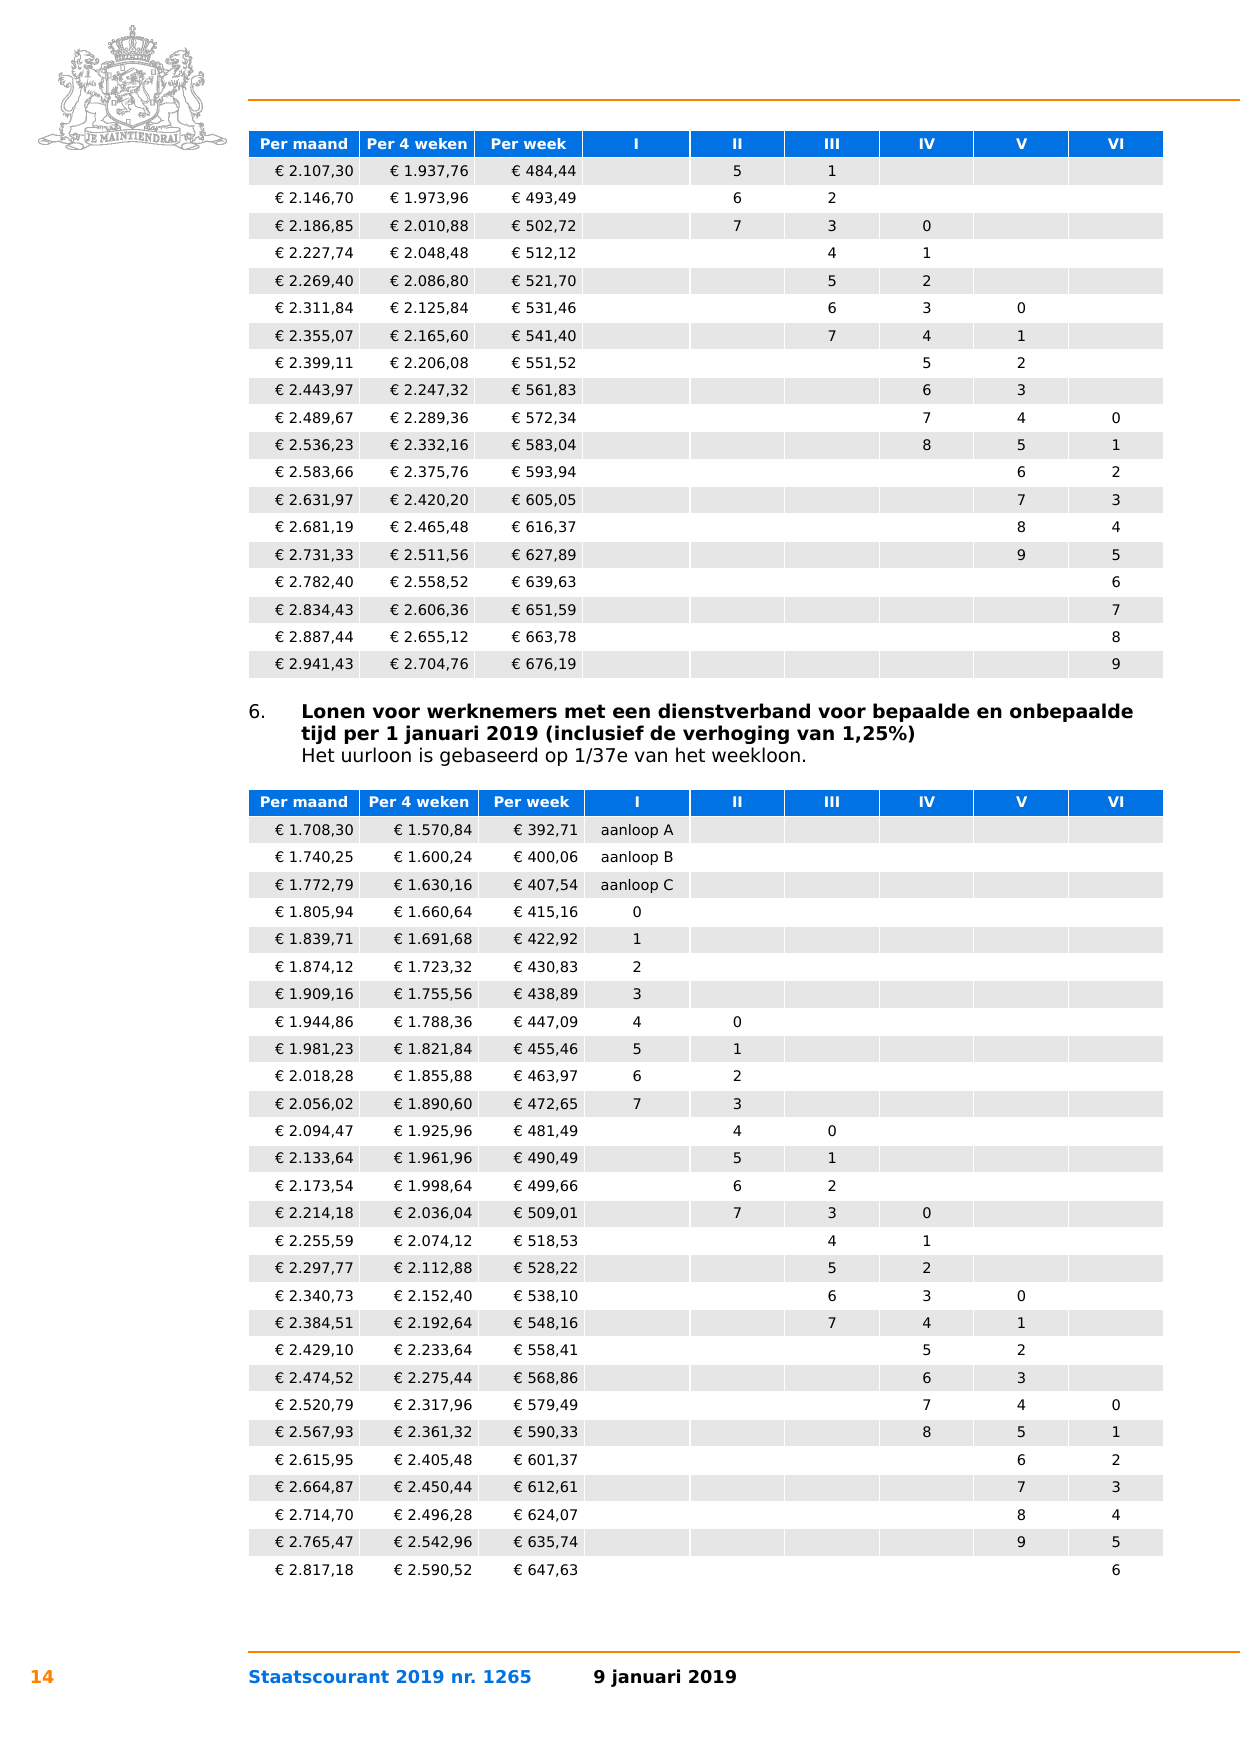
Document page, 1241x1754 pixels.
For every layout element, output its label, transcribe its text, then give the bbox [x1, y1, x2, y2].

table_cell [785, 624, 879, 650]
table_cell [785, 1338, 879, 1364]
table_cell [974, 569, 1068, 596]
table_cell 3 [974, 378, 1068, 404]
table_cell [583, 542, 689, 568]
picture [38, 25, 227, 150]
table_cell [880, 186, 973, 212]
table_cell € 568,86 [479, 1365, 584, 1391]
table_cell € 2.631,97 [249, 487, 359, 513]
table_cell € 1.961,96 [360, 1146, 478, 1172]
table_cell [880, 1529, 973, 1556]
table_cell [1069, 1255, 1163, 1282]
table_cell 0 [880, 1201, 973, 1227]
table_cell [880, 1173, 973, 1199]
table_cell [691, 1447, 784, 1473]
table_cell € 651,59 [475, 597, 582, 623]
table_cell € 1.821,84 [360, 1036, 478, 1062]
table_cell [691, 323, 784, 349]
table_cell 3 [880, 1283, 973, 1309]
table_cell [691, 1502, 784, 1528]
table_cell [974, 1036, 1068, 1062]
table_cell € 624,07 [479, 1502, 584, 1528]
table_cell [1069, 1146, 1163, 1172]
table_cell € 2.340,73 [249, 1283, 359, 1309]
table_cell 2 [785, 186, 879, 212]
table_cell [974, 1201, 1068, 1227]
table_cell [691, 1420, 784, 1446]
table_cell [785, 405, 879, 431]
table_cell € 2.731,33 [249, 542, 359, 568]
table_cell € 2.567,93 [249, 1420, 359, 1446]
table_cell 1 [1069, 432, 1163, 459]
table_cell [691, 268, 784, 294]
table_cell € 1.600,24 [360, 844, 478, 871]
table_cell € 2.146,70 [249, 186, 359, 212]
table_cell € 1.981,23 [249, 1036, 359, 1062]
table_cell [974, 817, 1068, 843]
table_cell € 463,97 [479, 1064, 584, 1090]
table_cell 4 [880, 1310, 973, 1336]
table_cell [583, 405, 689, 431]
table_cell 1 [785, 158, 879, 185]
table_cell € 2.094,47 [249, 1118, 359, 1145]
table_cell € 2.165,60 [360, 323, 474, 349]
table_cell [785, 872, 879, 898]
table_cell 9 [974, 1529, 1068, 1556]
table_cell [583, 515, 689, 541]
table_cell [691, 1310, 784, 1336]
table_cell 0 [691, 1009, 784, 1035]
table_cell [974, 597, 1068, 623]
table_cell [785, 1475, 879, 1501]
table_cell [785, 651, 879, 678]
table_cell [785, 844, 879, 871]
table_cell € 2.496,28 [360, 1502, 478, 1528]
table_cell [585, 1557, 689, 1583]
table_cell 5 [974, 432, 1068, 459]
table_cell 1 [880, 241, 973, 267]
table_cell € 548,16 [479, 1310, 584, 1336]
table_cell [880, 1036, 973, 1062]
table_header Per maand [249, 131, 359, 157]
table_cell 2 [974, 1338, 1068, 1364]
table_cell [974, 1557, 1068, 1583]
table_cell [691, 1475, 784, 1501]
table_cell [974, 651, 1068, 678]
table_cell 4 [974, 1392, 1068, 1419]
table_cell 6 [691, 186, 784, 212]
table_cell 8 [1069, 624, 1163, 650]
table_cell [974, 1228, 1068, 1254]
table_cell [1069, 1091, 1163, 1117]
table_cell [880, 515, 973, 541]
table_cell 0 [974, 1283, 1068, 1309]
table_cell 3 [785, 213, 879, 239]
table_cell [785, 597, 879, 623]
table_cell € 647,63 [479, 1557, 584, 1583]
table_cell [583, 487, 689, 513]
table_cell [585, 1310, 689, 1336]
table_cell € 635,74 [479, 1529, 584, 1556]
table_cell [880, 1447, 973, 1473]
table_cell 0 [974, 295, 1068, 322]
table_cell [585, 1283, 689, 1309]
table_cell [785, 1365, 879, 1391]
table_cell [785, 1420, 879, 1446]
table_cell 6 [585, 1064, 689, 1090]
table_cell [880, 844, 973, 871]
table_cell € 481,49 [479, 1118, 584, 1145]
table_cell [785, 432, 879, 459]
table_cell [785, 1009, 879, 1035]
table_cell [691, 927, 784, 953]
table_cell [691, 981, 784, 1008]
table_cell [585, 1228, 689, 1254]
table_cell [691, 295, 784, 322]
table_cell [880, 1502, 973, 1528]
table_cell 8 [974, 515, 1068, 541]
table_cell € 2.152,40 [360, 1283, 478, 1309]
table_cell 5 [785, 1255, 879, 1282]
table_cell [974, 1091, 1068, 1117]
table_cell € 1.660,64 [360, 899, 478, 926]
table_cell [691, 844, 784, 871]
table_cell [785, 954, 879, 980]
table_cell € 1.691,68 [360, 927, 478, 953]
table_cell [974, 1173, 1068, 1199]
table_cell € 2.206,08 [360, 350, 474, 376]
table_cell € 612,61 [479, 1475, 584, 1501]
table_cell aanloop B [585, 844, 689, 871]
table_cell € 2.782,40 [249, 569, 359, 596]
table_cell 1 [585, 927, 689, 953]
table_cell 4 [785, 241, 879, 267]
table_header Per week [479, 790, 584, 816]
table_cell € 400,06 [479, 844, 584, 871]
table_cell 5 [1069, 1529, 1163, 1556]
table_cell € 512,12 [475, 241, 582, 267]
table_cell [691, 1255, 784, 1282]
table_cell [585, 1255, 689, 1282]
table_cell 4 [585, 1009, 689, 1035]
table_cell [785, 569, 879, 596]
table_header II [691, 790, 784, 816]
table_cell 1 [785, 1146, 879, 1172]
table_cell [785, 1502, 879, 1528]
table_cell 6 [785, 1283, 879, 1309]
table_cell [974, 158, 1068, 185]
table_cell € 2.474,52 [249, 1365, 359, 1391]
table_cell € 422,92 [479, 927, 584, 953]
table_cell [691, 378, 784, 404]
table_cell [585, 1173, 689, 1199]
table_cell € 2.133,64 [249, 1146, 359, 1172]
table_cell [1069, 1118, 1163, 1145]
table_cell € 601,37 [479, 1447, 584, 1473]
table_header II [691, 131, 784, 157]
table_header V [974, 790, 1068, 816]
table_cell [691, 624, 784, 650]
table_cell [974, 268, 1068, 294]
table_cell [1069, 1064, 1163, 1090]
table_cell [880, 872, 973, 898]
table_cell [974, 927, 1068, 953]
table_cell € 2.536,23 [249, 432, 359, 459]
table_cell 3 [785, 1201, 879, 1227]
table_cell € 407,54 [479, 872, 584, 898]
table_cell € 2.074,12 [360, 1228, 478, 1254]
table_cell € 2.384,51 [249, 1310, 359, 1336]
table_cell [1069, 872, 1163, 898]
table_cell 3 [974, 1365, 1068, 1391]
table_cell [1069, 1228, 1163, 1254]
table_cell [585, 1338, 689, 1364]
table_cell € 2.247,32 [360, 378, 474, 404]
table_cell € 1.944,86 [249, 1009, 359, 1035]
table_header VI [1069, 790, 1163, 816]
table_cell [1069, 1009, 1163, 1035]
table_cell 5 [691, 1146, 784, 1172]
table_cell [585, 1201, 689, 1227]
table_cell € 2.233,64 [360, 1338, 478, 1364]
table_cell € 593,94 [475, 460, 582, 486]
table_cell € 1.788,36 [360, 1009, 478, 1035]
table_header III [785, 131, 879, 157]
table_cell € 1.925,96 [360, 1118, 478, 1145]
table_cell € 538,10 [479, 1283, 584, 1309]
table_cell € 1.740,25 [249, 844, 359, 871]
table_cell [880, 487, 973, 513]
table_cell 1 [880, 1228, 973, 1254]
table_header IV [880, 131, 973, 157]
table_header V [974, 131, 1068, 157]
table_cell [785, 460, 879, 486]
table_cell 7 [974, 1475, 1068, 1501]
table_cell 7 [785, 323, 879, 349]
table_cell 4 [785, 1228, 879, 1254]
table_cell € 2.317,96 [360, 1392, 478, 1419]
table_cell € 2.590,52 [360, 1557, 478, 1583]
table_cell [974, 624, 1068, 650]
table_cell € 2.227,74 [249, 241, 359, 267]
table_cell € 1.772,79 [249, 872, 359, 898]
table_cell 8 [880, 432, 973, 459]
table_cell [691, 487, 784, 513]
table_cell 6 [1069, 1557, 1163, 1583]
table_header Per 4 weken [360, 790, 478, 816]
table_cell € 2.615,95 [249, 1447, 359, 1473]
table_cell [583, 186, 689, 212]
table_cell [785, 1447, 879, 1473]
table_cell [880, 817, 973, 843]
table_cell [1069, 954, 1163, 980]
table_cell [974, 1009, 1068, 1035]
table_cell [691, 1338, 784, 1364]
table_cell € 455,46 [479, 1036, 584, 1062]
table_cell [691, 460, 784, 486]
table_cell 2 [1069, 1447, 1163, 1473]
table_cell [880, 597, 973, 623]
table_cell € 1.855,88 [360, 1064, 478, 1090]
table_cell [880, 927, 973, 953]
table_cell [691, 1365, 784, 1391]
table_cell € 2.214,18 [249, 1201, 359, 1227]
table_cell 9 [974, 542, 1068, 568]
table_cell [1069, 927, 1163, 953]
table_cell [1069, 295, 1163, 322]
table_cell € 2.355,07 [249, 323, 359, 349]
table_cell [691, 899, 784, 926]
table_cell € 1.890,60 [360, 1091, 478, 1117]
table_cell € 2.465,48 [360, 515, 474, 541]
table_cell € 1.708,30 [249, 817, 359, 843]
table_cell € 2.420,20 [360, 487, 474, 513]
table_cell € 639,63 [475, 569, 582, 596]
table_cell 0 [585, 899, 689, 926]
table_cell [1069, 1036, 1163, 1062]
table_cell 2 [1069, 460, 1163, 486]
table_cell [880, 1091, 973, 1117]
table_cell [691, 872, 784, 898]
table_cell 1 [691, 1036, 784, 1062]
table_cell [1069, 899, 1163, 926]
table_cell 1 [974, 323, 1068, 349]
text Het uurloon is gebaseerd op 1/37e van het weekloon. [301, 745, 1163, 767]
table_cell € 531,46 [475, 295, 582, 322]
table_cell [691, 1557, 784, 1583]
table_cell € 1.937,76 [360, 158, 474, 185]
table_cell [785, 378, 879, 404]
table_cell [1069, 1365, 1163, 1391]
table_cell € 2.086,80 [360, 268, 474, 294]
table_cell € 2.289,36 [360, 405, 474, 431]
table_cell € 392,71 [479, 817, 584, 843]
table_cell [880, 1475, 973, 1501]
table_cell 5 [585, 1036, 689, 1062]
table_cell [785, 981, 879, 1008]
table_cell € 2.186,85 [249, 213, 359, 239]
table_cell [880, 1146, 973, 1172]
table_cell [974, 1255, 1068, 1282]
table_cell 3 [585, 981, 689, 1008]
table_cell 5 [974, 1420, 1068, 1446]
table_cell 3 [1069, 487, 1163, 513]
table_header Per week [475, 131, 582, 157]
table_cell [691, 350, 784, 376]
table_cell € 2.036,04 [360, 1201, 478, 1227]
table_cell 7 [585, 1091, 689, 1117]
table_cell [785, 542, 879, 568]
table_cell 2 [974, 350, 1068, 376]
table_cell 3 [880, 295, 973, 322]
table_cell € 2.664,87 [249, 1475, 359, 1501]
table_cell € 2.399,11 [249, 350, 359, 376]
table_cell € 472,65 [479, 1091, 584, 1117]
table_cell € 2.558,52 [360, 569, 474, 596]
table_cell € 2.332,16 [360, 432, 474, 459]
table_cell [1069, 158, 1163, 185]
table_cell [691, 569, 784, 596]
table_cell € 2.443,97 [249, 378, 359, 404]
table_cell € 2.429,10 [249, 1338, 359, 1364]
table_cell [583, 432, 689, 459]
table_cell [880, 981, 973, 1008]
table_cell € 2.450,44 [360, 1475, 478, 1501]
text 6. Lonen voor werknemers met een dienstverband voor bepaalde en onbepaalde tijd per 1 januari 2019 (inclusief de verhoging van 1,25%) [248, 701, 1163, 745]
table_cell € 509,01 [479, 1201, 584, 1227]
table_cell 4 [1069, 1502, 1163, 1528]
table_cell 5 [691, 158, 784, 185]
table_header Per 4 weken [360, 131, 474, 157]
table_cell [1069, 268, 1163, 294]
table_cell 2 [880, 1255, 973, 1282]
table_cell [583, 350, 689, 376]
table_cell 2 [691, 1064, 784, 1090]
table_cell 2 [585, 954, 689, 980]
table_cell [880, 542, 973, 568]
table_cell [1069, 213, 1163, 239]
table_cell 4 [974, 405, 1068, 431]
table_cell € 2.489,67 [249, 405, 359, 431]
table_cell [785, 1557, 879, 1583]
table_cell [880, 158, 973, 185]
table_cell [785, 350, 879, 376]
table_cell 8 [880, 1420, 973, 1446]
table_cell 6 [974, 1447, 1068, 1473]
table_cell [1069, 1310, 1163, 1336]
table_cell € 2.275,44 [360, 1365, 478, 1391]
table_cell € 2.056,02 [249, 1091, 359, 1117]
table_cell [785, 899, 879, 926]
table_cell [974, 213, 1068, 239]
table_header IV [880, 790, 973, 816]
table_cell € 561,83 [475, 378, 582, 404]
table_cell [585, 1529, 689, 1556]
table_cell [691, 597, 784, 623]
table_cell [691, 241, 784, 267]
table_cell [785, 817, 879, 843]
table_cell € 2.834,43 [249, 597, 359, 623]
table_cell [583, 323, 689, 349]
table_cell [880, 624, 973, 650]
table_cell 6 [1069, 569, 1163, 596]
table_cell [691, 1283, 784, 1309]
table_cell [974, 1146, 1068, 1172]
table_cell [585, 1475, 689, 1501]
table_cell € 493,49 [475, 186, 582, 212]
table_cell 4 [1069, 515, 1163, 541]
table_cell 3 [691, 1091, 784, 1117]
table_cell € 1.570,84 [360, 817, 478, 843]
table_cell [974, 844, 1068, 871]
table_cell [785, 487, 879, 513]
table_cell [880, 569, 973, 596]
table_cell 7 [974, 487, 1068, 513]
table_cell € 447,09 [479, 1009, 584, 1035]
table_cell € 1.839,71 [249, 927, 359, 953]
table_cell [585, 1392, 689, 1419]
table_cell [583, 378, 689, 404]
table_cell € 2.655,12 [360, 624, 474, 650]
table_cell € 1.630,16 [360, 872, 478, 898]
table_cell € 1.723,32 [360, 954, 478, 980]
table_cell € 2.255,59 [249, 1228, 359, 1254]
table_cell [974, 1118, 1068, 1145]
table_cell [1069, 350, 1163, 376]
table_cell [785, 1091, 879, 1117]
table_cell € 583,04 [475, 432, 582, 459]
table_cell € 1.998,64 [360, 1173, 478, 1199]
table_cell [585, 1365, 689, 1391]
table_cell [1069, 241, 1163, 267]
table_cell [691, 1529, 784, 1556]
table_cell 5 [785, 268, 879, 294]
table_cell [691, 542, 784, 568]
table_cell 0 [1069, 1392, 1163, 1419]
table_cell € 1.874,12 [249, 954, 359, 980]
table_cell € 558,41 [479, 1338, 584, 1364]
table_cell € 2.018,28 [249, 1064, 359, 1090]
table_cell 0 [1069, 405, 1163, 431]
table_cell [583, 295, 689, 322]
table_cell [1069, 1173, 1163, 1199]
table_cell [1069, 186, 1163, 212]
table_cell € 2.361,32 [360, 1420, 478, 1446]
table_cell 0 [785, 1118, 879, 1145]
table_cell € 2.375,76 [360, 460, 474, 486]
table_cell € 627,89 [475, 542, 582, 568]
table_cell 9 [1069, 651, 1163, 678]
table_cell [1069, 323, 1163, 349]
table_cell [974, 1064, 1068, 1090]
table_cell [1069, 844, 1163, 871]
table_cell [583, 213, 689, 239]
table_cell € 484,44 [475, 158, 582, 185]
table_cell € 616,37 [475, 515, 582, 541]
table_cell [974, 241, 1068, 267]
table_cell [583, 158, 689, 185]
table_cell [880, 1557, 973, 1583]
table_cell € 579,49 [479, 1392, 584, 1419]
table_cell € 2.583,66 [249, 460, 359, 486]
table_header Per maand [249, 790, 359, 816]
table_cell € 663,78 [475, 624, 582, 650]
table_cell [785, 515, 879, 541]
table_header I [583, 131, 689, 157]
table_cell € 2.192,64 [360, 1310, 478, 1336]
table_cell [1069, 981, 1163, 1008]
table_header III [785, 790, 879, 816]
table_cell 3 [1069, 1475, 1163, 1501]
table_cell € 528,22 [479, 1255, 584, 1282]
table_cell [880, 651, 973, 678]
table_cell € 2.297,77 [249, 1255, 359, 1282]
table_cell € 2.048,48 [360, 241, 474, 267]
table_cell aanloop A [585, 817, 689, 843]
table_cell € 1.805,94 [249, 899, 359, 926]
table_cell [880, 899, 973, 926]
table_cell € 2.010,88 [360, 213, 474, 239]
table_cell € 2.606,36 [360, 597, 474, 623]
table_cell [880, 1118, 973, 1145]
table_cell [691, 1228, 784, 1254]
table_cell € 438,89 [479, 981, 584, 1008]
table_cell € 2.887,44 [249, 624, 359, 650]
table_cell [974, 186, 1068, 212]
table_cell [880, 1009, 973, 1035]
table_cell € 541,40 [475, 323, 582, 349]
table_cell [785, 1392, 879, 1419]
table_cell € 1.909,16 [249, 981, 359, 1008]
table_cell [974, 899, 1068, 926]
table_cell [974, 954, 1068, 980]
table_cell [583, 460, 689, 486]
table_cell 7 [880, 405, 973, 431]
table_cell [585, 1447, 689, 1473]
table_cell [1069, 1201, 1163, 1227]
table_cell 0 [880, 213, 973, 239]
table_cell € 2.704,76 [360, 651, 474, 678]
table_header VI [1069, 131, 1163, 157]
table_cell [1069, 1283, 1163, 1309]
table_cell [691, 817, 784, 843]
table_cell € 2.173,54 [249, 1173, 359, 1199]
table_cell [880, 1064, 973, 1090]
table_cell 2 [880, 268, 973, 294]
table_cell 7 [691, 1201, 784, 1227]
table_cell € 502,72 [475, 213, 582, 239]
table_cell € 2.520,79 [249, 1392, 359, 1419]
table_cell € 2.817,18 [249, 1557, 359, 1583]
table_cell [1069, 378, 1163, 404]
table_cell € 551,52 [475, 350, 582, 376]
table_cell [1069, 817, 1163, 843]
table_cell [1069, 1338, 1163, 1364]
table_cell [785, 1064, 879, 1090]
table_cell € 605,05 [475, 487, 582, 513]
table_cell [585, 1118, 689, 1145]
table_cell [583, 241, 689, 267]
table_cell € 2.311,84 [249, 295, 359, 322]
table_cell [974, 872, 1068, 898]
table_cell € 2.765,47 [249, 1529, 359, 1556]
table_cell [880, 460, 973, 486]
table_cell € 2.941,43 [249, 651, 359, 678]
table_cell [785, 1036, 879, 1062]
table_cell 4 [880, 323, 973, 349]
table_cell [785, 1529, 879, 1556]
table_cell € 2.714,70 [249, 1502, 359, 1528]
table_cell [583, 597, 689, 623]
table_cell [585, 1502, 689, 1528]
table_cell 1 [974, 1310, 1068, 1336]
table_cell € 2.511,56 [360, 542, 474, 568]
table_cell 6 [880, 1365, 973, 1391]
table_cell [583, 268, 689, 294]
table_cell 4 [691, 1118, 784, 1145]
table_cell 6 [974, 460, 1068, 486]
table_cell [691, 954, 784, 980]
table_cell 5 [880, 350, 973, 376]
table_cell [583, 569, 689, 596]
table_cell [974, 981, 1068, 1008]
table_cell 7 [785, 1310, 879, 1336]
table_cell € 2.269,40 [249, 268, 359, 294]
table_cell € 499,66 [479, 1173, 584, 1199]
table_cell 6 [691, 1173, 784, 1199]
table_cell € 1.755,56 [360, 981, 478, 1008]
table_cell 5 [880, 1338, 973, 1364]
table_cell € 2.112,88 [360, 1255, 478, 1282]
table_cell € 2.405,48 [360, 1447, 478, 1473]
table_cell [691, 515, 784, 541]
table_cell 7 [880, 1392, 973, 1419]
table_cell 7 [691, 213, 784, 239]
table_cell € 415,16 [479, 899, 584, 926]
table_cell [585, 1420, 689, 1446]
table_cell aanloop C [585, 872, 689, 898]
table_cell [585, 1146, 689, 1172]
table_cell 8 [974, 1502, 1068, 1528]
table_cell € 2.107,30 [249, 158, 359, 185]
table_cell € 2.681,19 [249, 515, 359, 541]
table_cell 6 [880, 378, 973, 404]
table_cell € 2.125,84 [360, 295, 474, 322]
table_cell [785, 927, 879, 953]
table_cell € 590,33 [479, 1420, 584, 1446]
table_cell [583, 624, 689, 650]
table_cell [583, 651, 689, 678]
table_cell € 430,83 [479, 954, 584, 980]
table_cell [691, 432, 784, 459]
table_cell € 521,70 [475, 268, 582, 294]
table_cell 7 [1069, 597, 1163, 623]
table_cell [880, 954, 973, 980]
table_cell 6 [785, 295, 879, 322]
table_cell 1 [1069, 1420, 1163, 1446]
table_cell [691, 405, 784, 431]
table_cell 2 [785, 1173, 879, 1199]
table_cell 5 [1069, 542, 1163, 568]
table_cell [691, 1392, 784, 1419]
table_cell € 676,19 [475, 651, 582, 678]
table_cell € 572,34 [475, 405, 582, 431]
table_cell € 490,49 [479, 1146, 584, 1172]
table_header I [585, 790, 689, 816]
table_cell € 1.973,96 [360, 186, 474, 212]
table_cell € 2.542,96 [360, 1529, 478, 1556]
table_cell € 518,53 [479, 1228, 584, 1254]
table_cell [691, 651, 784, 678]
